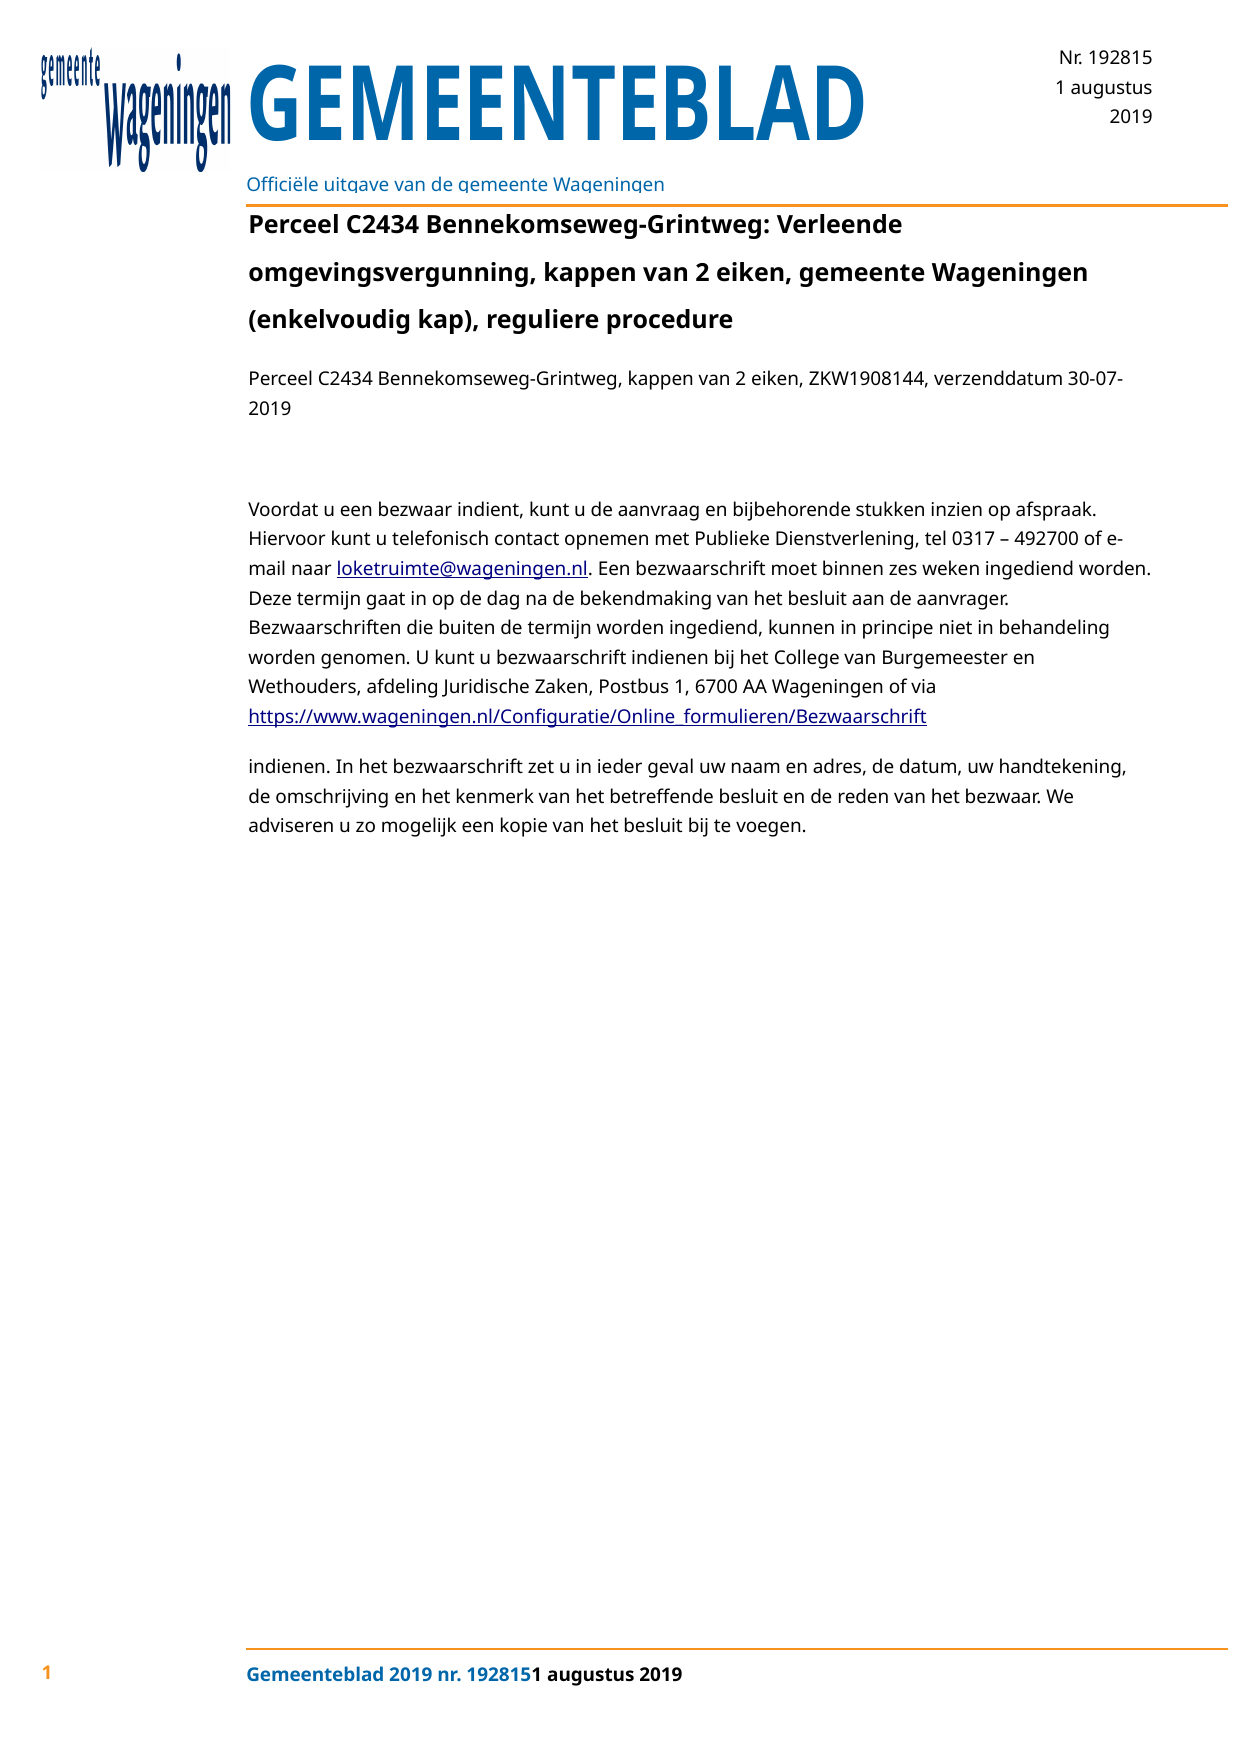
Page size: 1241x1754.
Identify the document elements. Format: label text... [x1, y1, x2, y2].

picture [41, 47, 231, 172]
text Perceel C2434 Bennekomseweg-Grintweg: Verleende omgevingsvergunning, kappen van 2 eiken, gemeente Wageningen (enkelvoudig kap), reguliere procedure [248, 207, 1152, 336]
text Perceel C2434 Bennekomseweg-Grintweg, kappen van 2 eiken, ZKW1908144, verzenddatum 30-07-2019 [248, 366, 1152, 421]
text Voordat u een bezwaar indient, kunt u de aanvraag en bijbehorende stukken inzien op afspraak. Hiervoor kunt u telefonisch contact opnemen met Publieke Dienstverlening, tel 0317 – 492700 of e-mail naar loketruimte@wageningen.nl. Een bezwaarschrift moet binnen zes weken ingediend worden. Deze termijn gaat in op de dag na de bekendmaking van het besluit aan de aanvrager. Bezwaarschriften die buiten de termijn worden ingediend, kunnen in principe niet in behandeling worden genomen. U kunt u bezwaarschrift indienen bij het College van Burgemeester en Wethouders, afdeling Juridische Zaken, Postbus 1, 6700 AA Wageningen of via https://www.wageningen.nl/Configuratie/Online_formulieren/Bezwaarschrift [248, 496, 1152, 729]
text indienen. In het bezwaarschrift zet u in ieder geval uw naam en adres, de datum, uw handtekening, de omschrijving en het kenmerk van het betreffende besluit en de reden van het bezwaar. We adviseren u zo mogelijk een kopie van het besluit bij te voegen. [248, 753, 1152, 838]
